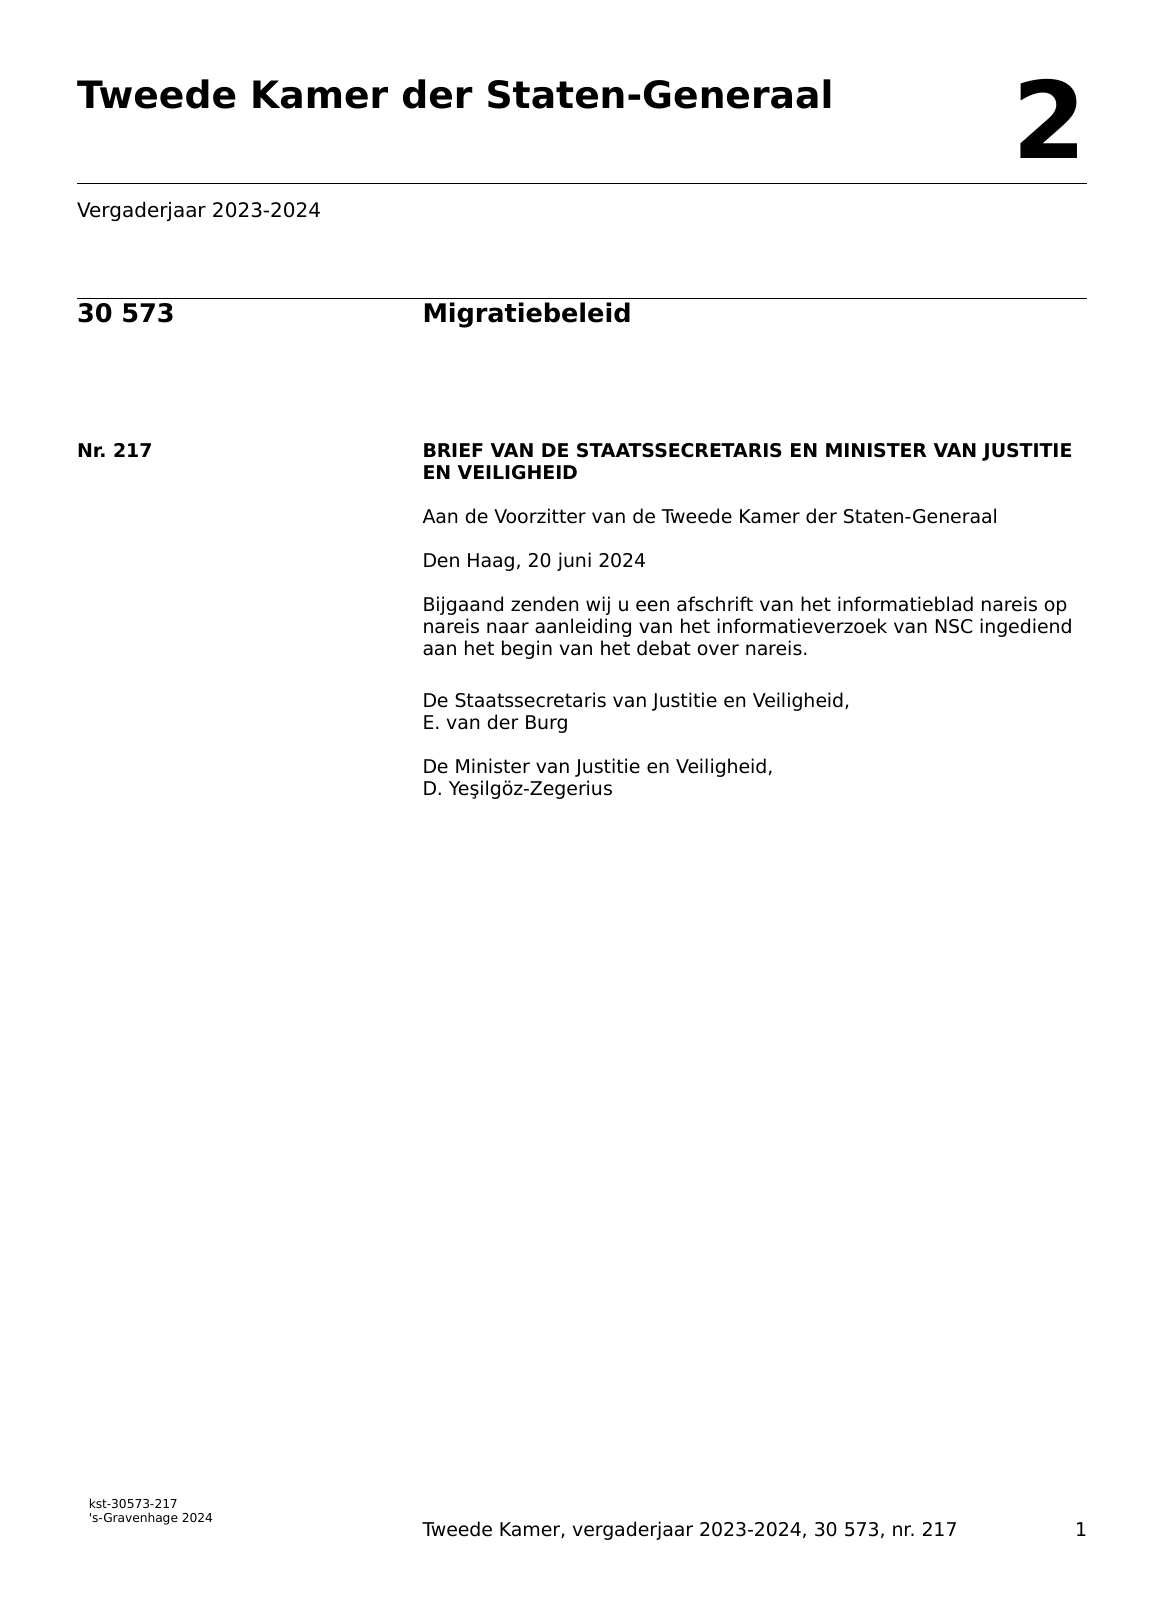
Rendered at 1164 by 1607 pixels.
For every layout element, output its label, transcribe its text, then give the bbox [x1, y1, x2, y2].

text kst-30573-217 [88, 1497, 323, 1511]
text De Minister van Justitie en Veiligheid, D. Yeşilgöz-Zegerius [422, 756, 1087, 800]
text Den Haag, 20 juni 2024 [422, 550, 1087, 572]
table_header Tweede Kamer der Staten-Generaal [77, 59, 886, 183]
subtitle 30 573 Migratiebeleid [77, 299, 1087, 329]
text 's-Gravenhage 2024 [88, 1511, 323, 1525]
text Aan de Voorzitter van de Tweede Kamer der Staten-Generaal [422, 506, 1087, 528]
table_header 2 [886, 59, 1087, 183]
text Bijgaand zenden wij u een afschrift van het informatieblad nareis op nareis naar aanleiding van het informatieverzoek van NSC ingediend aan het begin van het debat over nareis. [422, 594, 1087, 660]
table_cell Vergaderjaar 2023-2024 [77, 184, 1087, 298]
subtitle Nr. 217 BRIEF VAN DE STAATSSECRETARIS EN MINISTER VAN JUSTITIE EN VEILIGHEID [77, 440, 1087, 484]
text De Staatssecretaris van Justitie en Veiligheid, E. van der Burg [422, 690, 1087, 734]
